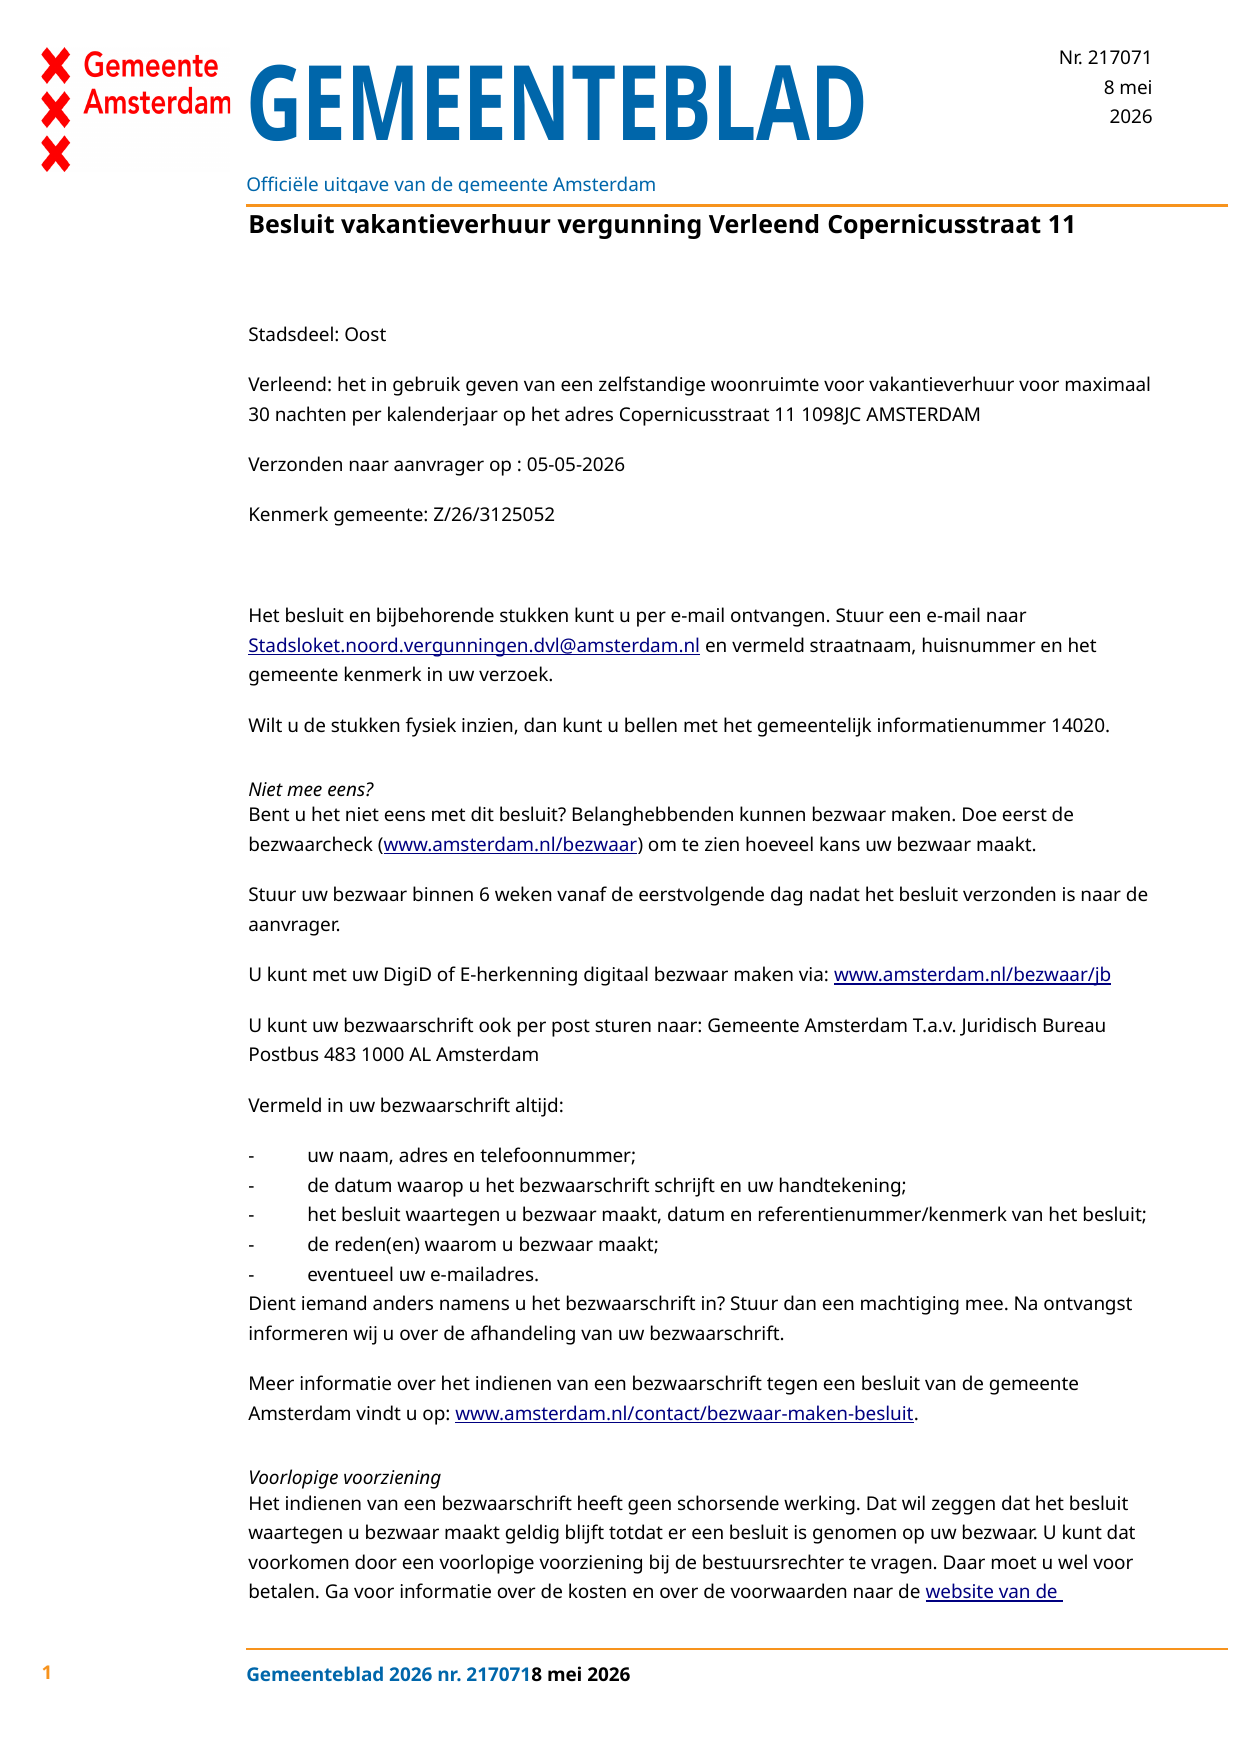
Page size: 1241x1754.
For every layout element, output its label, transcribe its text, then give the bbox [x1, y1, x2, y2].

text Dient iemand anders namens u het bezwaarschrift in? Stuur dan een machtiging mee. Na ontvangst informeren wij u over de afhandeling van uw bezwaarschrift. [248, 1290, 1152, 1346]
list het besluit waartegen u bezwaar maakt, datum en referentienummer/kenmerk van het besluit; [248, 1202, 1152, 1227]
list eventueel uw e-mailadres. [248, 1261, 1152, 1287]
text Voorlopige voorziening [248, 1464, 1152, 1490]
picture [41, 47, 231, 172]
text Bent u het niet eens met dit besluit? Belanghebbenden kunnen bezwaar maken. Doe eerst de bezwaarcheck (www.amsterdam.nl/bezwaar) om te zien hoeveel kans uw bezwaar maakt. [248, 802, 1152, 857]
text Wilt u de stukken fysiek inzien, dan kunt u bellen met het gemeentelijk informatienummer 14020. [248, 712, 1152, 738]
text Verzonden naar aanvrager op : 05-05-2026 [248, 451, 1152, 477]
text Het indienen van een bezwaarschrift heeft geen schorsende werking. Dat wil zeggen dat het besluit waartegen u bezwaar maakt geldig blijft totdat er een besluit is genomen op uw bezwaar. U kunt dat voorkomen door een voorlopige voorziening bij de bestuursrechter te vragen. Daar moet u wel voor betalen. Ga voor informatie over de kosten en over de voorwaarden naar de website van de [248, 1490, 1152, 1604]
list de datum waarop u het bezwaarschrift schrijft en uw handtekening; [248, 1172, 1152, 1198]
list de reden(en) waarom u bezwaar maakt; [248, 1231, 1152, 1257]
text Verleend: het in gebruik geven van een zelfstandige woonruimte voor vakantieverhuur voor maximaal 30 nachten per kalenderjaar op het adres Copernicusstraat 11 1098JC AMSTERDAM [248, 371, 1152, 426]
text Besluit vakantieverhuur vergunning Verleend Copernicusstraat 11 [248, 207, 1152, 241]
text U kunt met uw DigiD of E-herkenning digitaal bezwaar maken via: www.amsterdam.nl/bezwaar/jb [248, 962, 1152, 987]
text Vermeld in uw bezwaarschrift altijd: [248, 1092, 1152, 1118]
text Stuur uw bezwaar binnen 6 weken vanaf de eerstvolgende dag nadat het besluit verzonden is naar de aanvrager. [248, 882, 1152, 937]
text U kunt uw bezwaarschrift ook per post sturen naar: Gemeente Amsterdam T.a.v. Juridisch Bureau Postbus 483 1000 AL Amsterdam [248, 1012, 1152, 1067]
text Meer informatie over het indienen van een bezwaarschrift tegen een besluit van de gemeente Amsterdam vindt u op: www.amsterdam.nl/contact/bezwaar-maken-besluit. [248, 1370, 1152, 1426]
text Kenmerk gemeente: Z/26/3125052 [248, 502, 1152, 527]
list uw naam, adres en telefoonnummer; [248, 1142, 1152, 1168]
text Niet mee eens? [248, 776, 1152, 802]
text Het besluit en bijbehorende stukken kunt u per e-mail ontvangen. Stuur een e-mail naar Stadsloket.noord.vergunningen.dvl@amsterdam.nl en vermeld straatnaam, huisnummer en het gemeente kenmerk in uw verzoek. [248, 602, 1152, 687]
text Stadsdeel: Oost [248, 321, 1152, 346]
